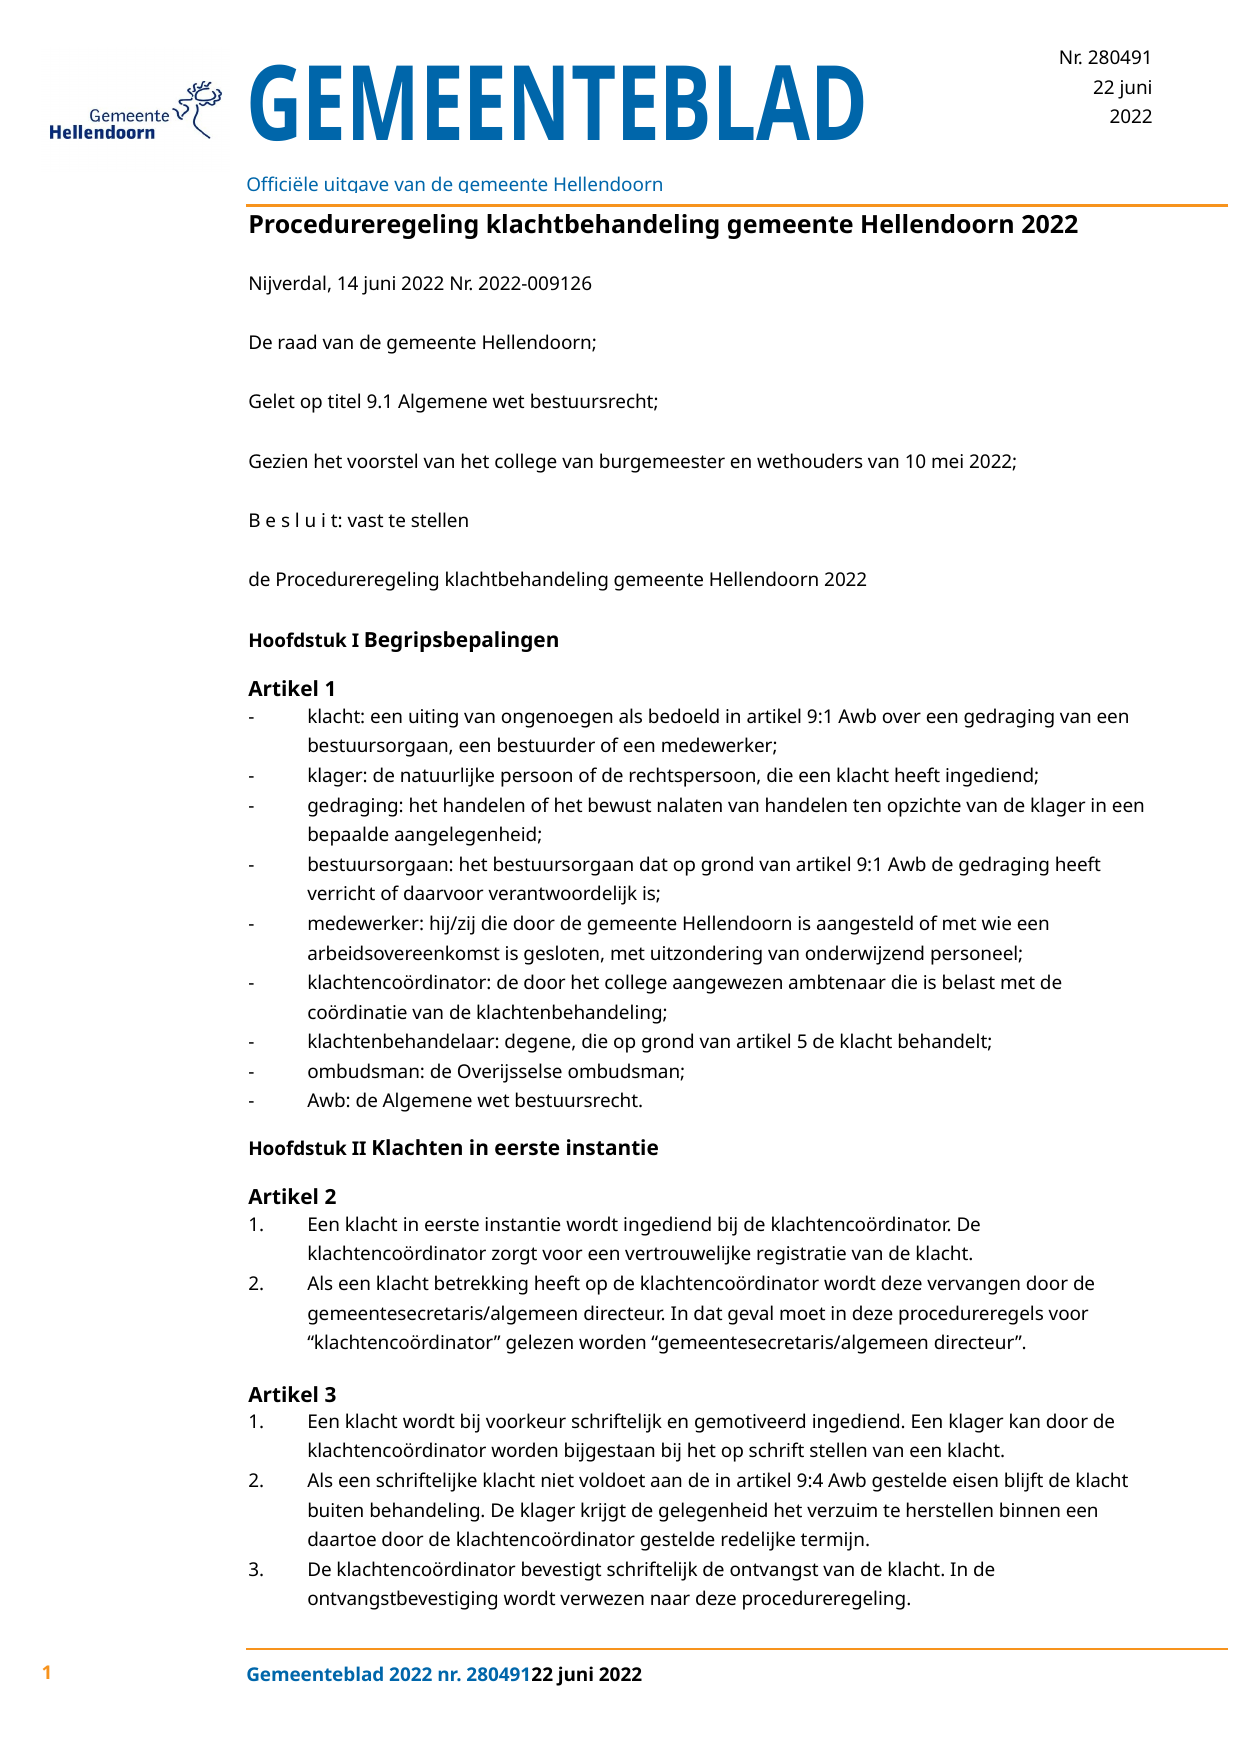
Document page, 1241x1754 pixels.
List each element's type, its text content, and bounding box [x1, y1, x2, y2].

text Artikel 1 [248, 674, 1152, 703]
list bestuursorgaan: het bestuursorgaan dat op grond van artikel 9:1 Awb de gedraging heeft verricht of daarvoor verantwoordelijk is; [248, 851, 1152, 906]
list klacht: een uiting van ongenoegen als bedoeld in artikel 9:1 Awb over een gedraging van een bestuursorgaan, een bestuurder of een medewerker; [248, 703, 1152, 758]
text Hoofdstuk I Begripsbepalingen [248, 625, 1152, 654]
list medewerker: hij/zij die door de gemeente Hellendoorn is aangesteld of met wie een arbeidsovereenkomst is gesloten, met uitzondering van onderwijzend personeel; [248, 910, 1152, 965]
list Awb: de Algemene wet bestuursrecht. [248, 1088, 1152, 1113]
list Als een schriftelijke klacht niet voldoet aan de in artikel 9:4 Awb gestelde eisen blijft de klacht buiten behandeling. De klager krijgt de gelegenheid het verzuim te herstellen binnen een daartoe door de klachtencoördinator gestelde redelijke termijn. [248, 1467, 1152, 1552]
list klachtenbehandelaar: degene, die op grond van artikel 5 de klacht behandelt; [248, 1028, 1152, 1054]
text Procedureregeling klachtbehandeling gemeente Hellendoorn 2022 [248, 207, 1152, 241]
list klager: de natuurlijke persoon of de rechtspersoon, die een klacht heeft ingediend; [248, 762, 1152, 788]
text Nijverdal, 14 juni 2022 Nr. 2022-009126 [248, 270, 1152, 296]
text Gelet op titel 9.1 Algemene wet bestuursrecht; [248, 389, 1152, 414]
text Artikel 2 [248, 1182, 1152, 1211]
list ombudsman: de Overijsselse ombudsman; [248, 1058, 1152, 1084]
list Als een klacht betrekking heeft op de klachtencoördinator wordt deze vervangen door de gemeentesecretaris/algemeen directeur. In dat geval moet in deze procedureregels voor “klachtencoördinator” gelezen worden “gemeentesecretaris/algemeen directeur”. [248, 1270, 1152, 1355]
list gedraging: het handelen of het bewust nalaten van handelen ten opzichte van de klager in een bepaalde aangelegenheid; [248, 792, 1152, 847]
list De klachtencoördinator bevestigt schriftelijk de ontvangst van de klacht. In de ontvangstbevestiging wordt verwezen naar deze procedureregeling. [248, 1556, 1152, 1611]
text Hoofdstuk II Klachten in eerste instantie [248, 1133, 1152, 1162]
list klachtencoördinator: de door het college aangewezen ambtenaar die is belast met de coördinatie van de klachtenbehandeling; [248, 969, 1152, 1024]
text Artikel 3 [248, 1380, 1152, 1408]
list Een klacht wordt bij voorkeur schriftelijk en gemotiveerd ingediend. Een klager kan door de klachtencoördinator worden bijgestaan bij het op schrift stellen van een klacht. [248, 1408, 1152, 1463]
text B e s l u i t: vast te stellen [248, 507, 1152, 533]
text Gezien het voorstel van het college van burgemeester en wethouders van 10 mei 2022; [248, 448, 1152, 473]
list Een klacht in eerste instantie wordt ingediend bij de klachtencoördinator. De klachtencoördinator zorgt voor een vertrouwelijke registratie van de klacht. [248, 1211, 1152, 1266]
text De raad van de gemeente Hellendoorn; [248, 329, 1152, 355]
picture [41, 47, 231, 172]
text de Procedureregeling klachtbehandeling gemeente Hellendoorn 2022 [248, 566, 1152, 592]
